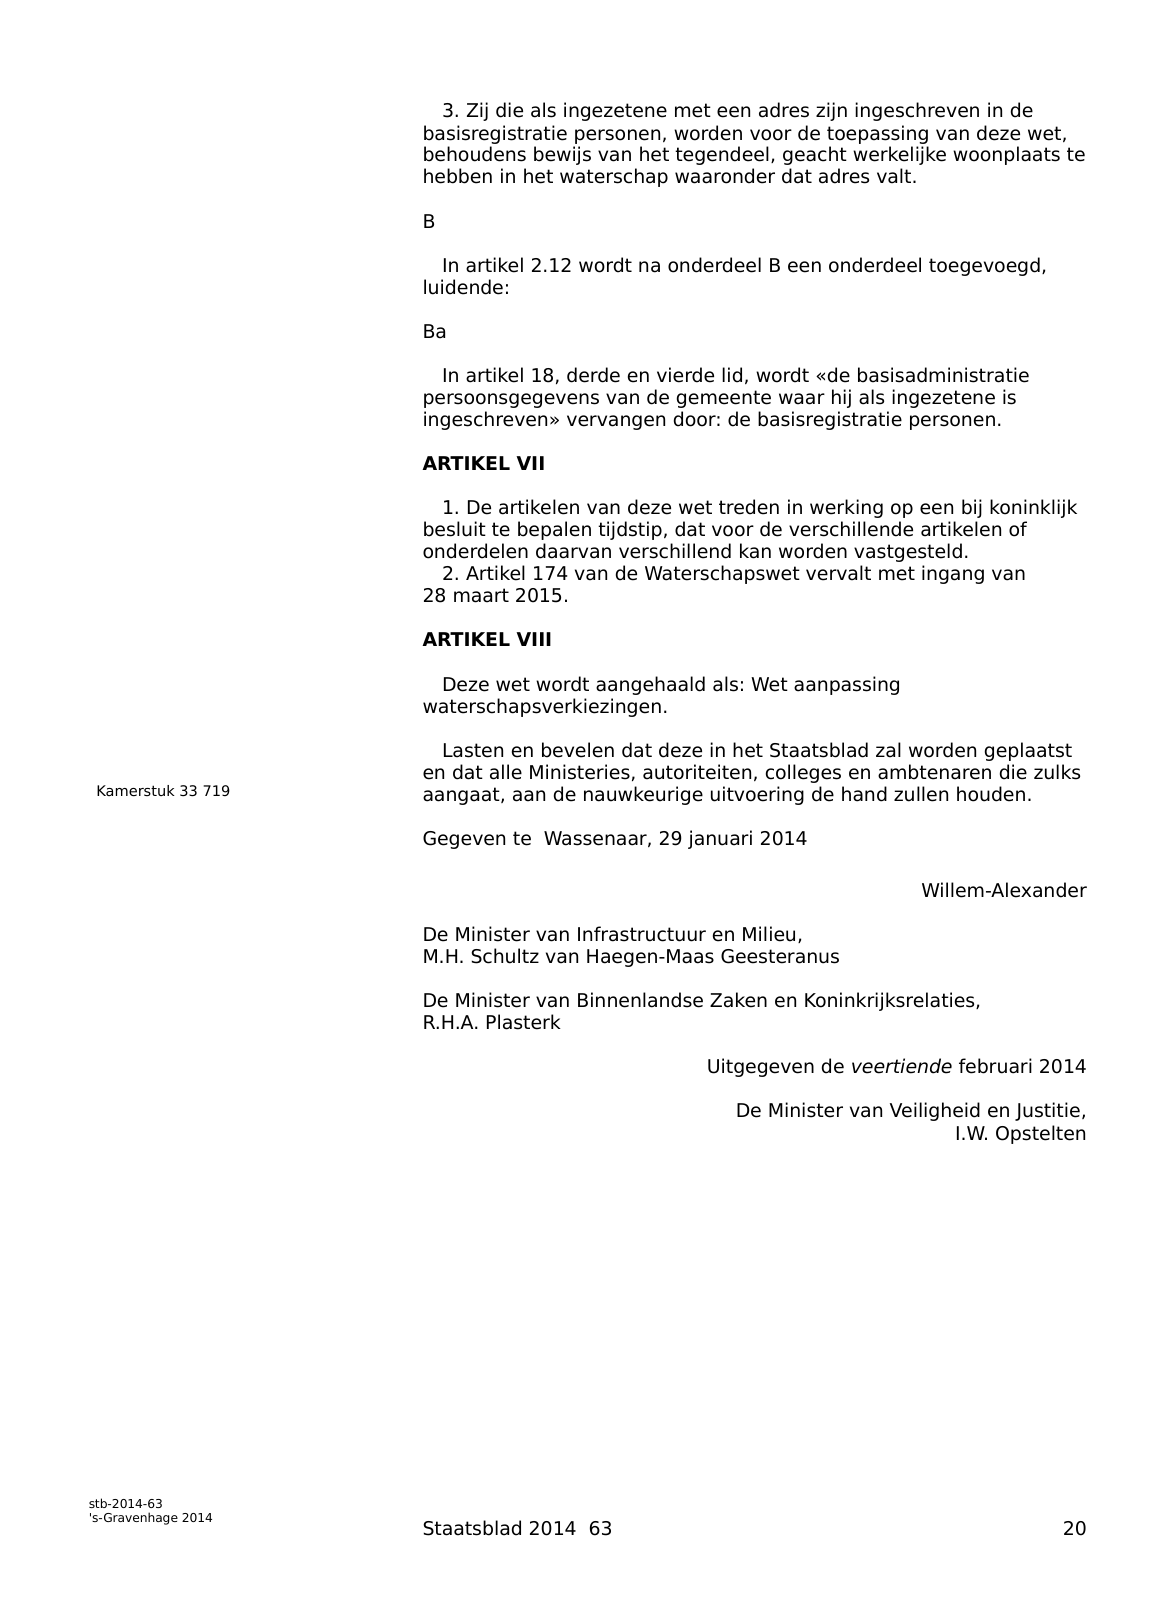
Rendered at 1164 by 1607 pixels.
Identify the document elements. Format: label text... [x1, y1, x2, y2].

text Lasten en bevelen dat deze in het Staatsblad zal worden geplaatst en dat alle Ministeries, autoriteiten, colleges en ambtenaren die zulks aangaat, aan de nauwkeurige uitvoering de hand zullen houden. [422, 740, 1087, 806]
subtitle ARTIKEL VII [422, 453, 1087, 475]
text 's-Gravenhage 2014 [88, 1511, 323, 1525]
text 2. Artikel 174 van de Waterschapswet vervalt met ingang van 28 maart 2015. [422, 563, 1087, 607]
text Uitgegeven de veertiende februari 2014 [422, 1056, 1087, 1078]
text In artikel 18, derde en vierde lid, wordt «de basisadministratie persoonsgegevens van de gemeente waar hij als ingezetene is ingeschreven» vervangen door: de basisregistratie personen. [422, 365, 1087, 431]
text De Minister van Binnenlandse Zaken en Koninkrijksrelaties, R.H.A. Plasterk [422, 990, 1087, 1034]
text 1. De artikelen van deze wet treden in werking op een bij koninklijk besluit te bepalen tijdstip, dat voor de verschillende artikelen of onderdelen daarvan verschillend kan worden vastgesteld. [422, 497, 1087, 563]
text De Minister van Veiligheid en Justitie, I.W. Opstelten [422, 1100, 1087, 1144]
text Gegeven te Wassenaar, 29 januari 2014 [422, 828, 1087, 850]
text B [422, 211, 1087, 232]
text stb-2014-63 [88, 1497, 323, 1511]
text Ba [422, 321, 1087, 343]
text In artikel 2.12 wordt na onderdeel B een onderdeel toegevoegd, luidende: [422, 255, 1087, 299]
subtitle ARTIKEL VIII [422, 629, 1087, 651]
text Willem-Alexander [422, 880, 1087, 902]
text De Minister van Infrastructuur en Milieu, M.H. Schultz van Haegen-Maas Geesteranus [422, 924, 1087, 968]
text Kamerstuk 33 719 [77, 783, 396, 799]
text Deze wet wordt aangehaald als: Wet aanpassing waterschapsverkiezingen. [422, 673, 1087, 717]
text 3. Zij die als ingezetene met een adres zijn ingeschreven in de basisregistratie personen, worden voor de toepassing van deze wet, behoudens bewijs van het tegendeel, geacht werkelijke woonplaats te hebben in het waterschap waaronder dat adres valt. [422, 100, 1087, 188]
